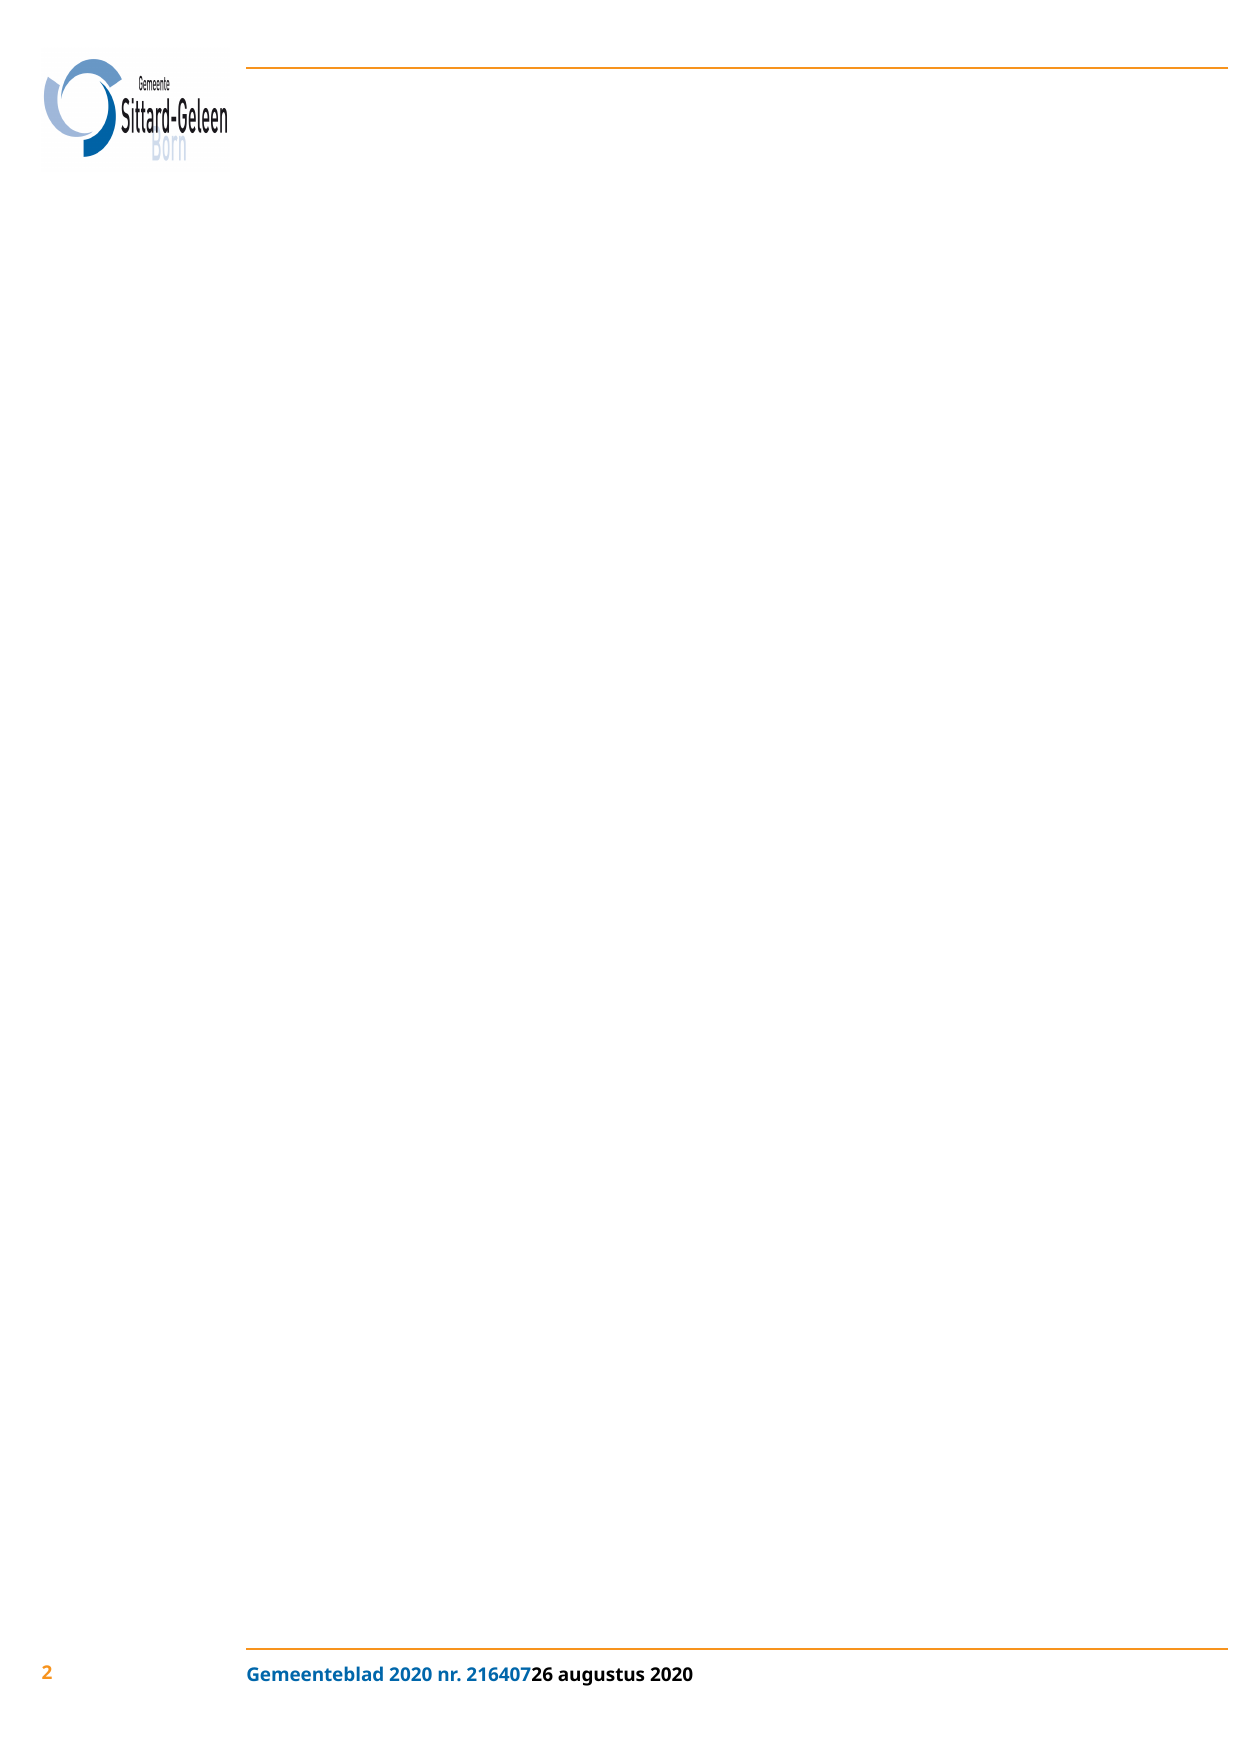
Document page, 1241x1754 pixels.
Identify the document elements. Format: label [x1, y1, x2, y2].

picture [41, 47, 231, 172]
